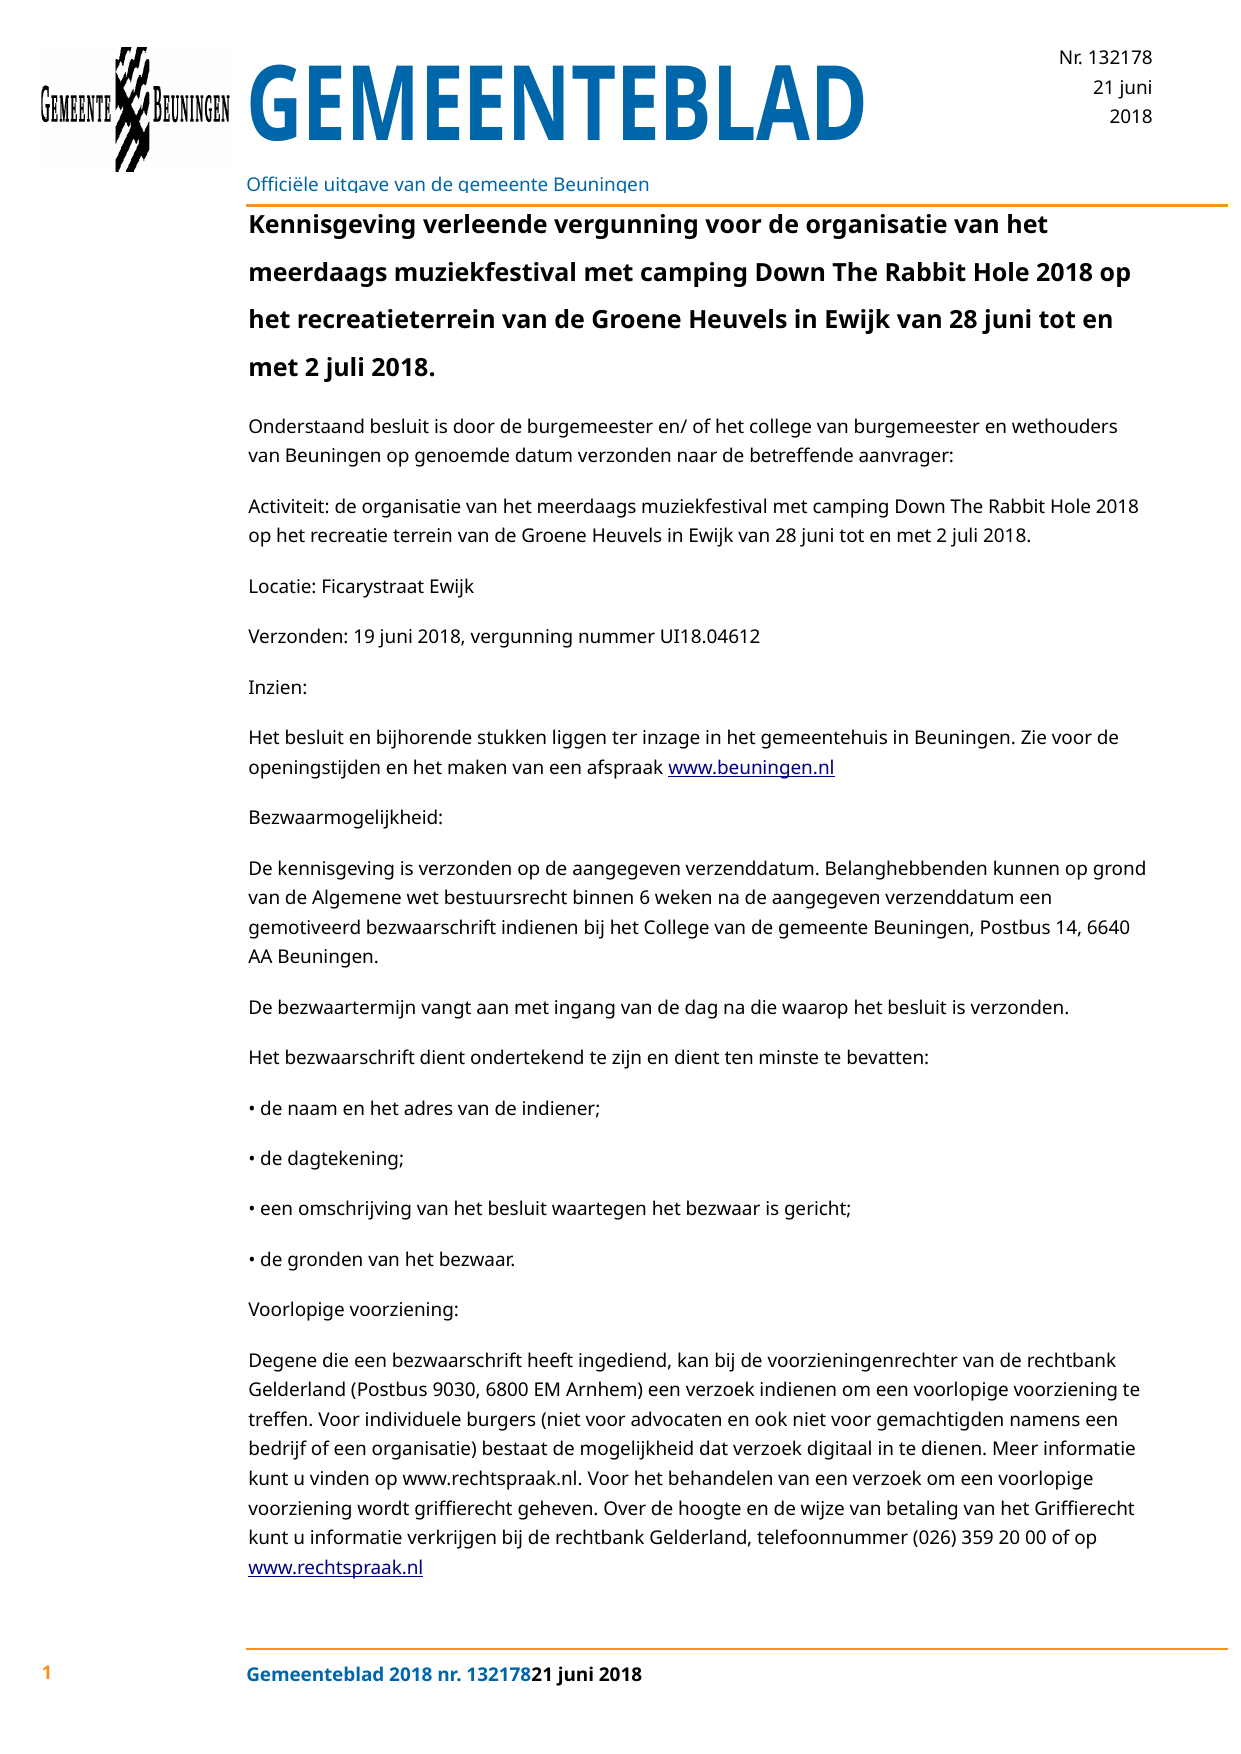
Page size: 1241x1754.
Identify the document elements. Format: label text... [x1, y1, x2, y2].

text Locatie: Ficarystraat Ewijk [248, 573, 1152, 599]
picture [41, 47, 231, 172]
text Onderstaand besluit is door de burgemeester en/ of het college van burgemeester en wethouders van Beuningen op genoemde datum verzonden naar de betreffende aanvrager: [248, 413, 1152, 468]
text Bezwaarmogelijkheid: [248, 804, 1152, 830]
text De bezwaartermijn vangt aan met ingang van de dag na die waarop het besluit is verzonden. [248, 994, 1152, 1020]
text Het besluit en bijhorende stukken liggen ter inzage in het gemeentehuis in Beuningen. Zie voor de openingstijden en het maken van een afspraak www.beuningen.nl [248, 724, 1152, 780]
text • de naam en het adres van de indiener; [248, 1095, 1152, 1121]
text Het bezwaarschrift dient ondertekend te zijn en dient ten minste te bevatten: [248, 1044, 1152, 1070]
text Degene die een bezwaarschrift heeft ingediend, kan bij de voorzieningenrechter van de rechtbank Gelderland (Postbus 9030, 6800 EM Arnhem) een verzoek indienen om een voorlopige voorziening te treffen. Voor individuele burgers (niet voor advocaten en ook niet voor gemachtigden namens een bedrijf of een organisatie) bestaat de mogelijkheid dat verzoek digitaal in te dienen. Meer informatie kunt u vinden op www.rechtspraak.nl. Voor het behandelen van een verzoek om een voorlopige voorziening wordt griffierecht geheven. Over de hoogte en de wijze van betaling van het Griffierecht kunt u informatie verkrijgen bij de rechtbank Gelderland, telefoonnummer (026) 359 20 00 of op www.rechtspraak.nl [248, 1347, 1152, 1580]
text Inzien: [248, 674, 1152, 700]
text Kennisgeving verleende vergunning voor de organisatie van het meerdaags muziekfestival met camping Down The Rabbit Hole 2018 op het recreatieterrein van de Groene Heuvels in Ewijk van 28 juni tot en met 2 juli 2018. [248, 207, 1152, 384]
text • de gronden van het bezwaar. [248, 1246, 1152, 1272]
text De kennisgeving is verzonden op de aangegeven verzenddatum. Belanghebbenden kunnen op grond van de Algemene wet bestuursrecht binnen 6 weken na de aangegeven verzenddatum een gemotiveerd bezwaarschrift indienen bij het College van de gemeente Beuningen, Postbus 14, 6640 AA Beuningen. [248, 855, 1152, 969]
text Verzonden: 19 juni 2018, vergunning nummer UI18.04612 [248, 623, 1152, 649]
text Activiteit: de organisatie van het meerdaags muziekfestival met camping Down The Rabbit Hole 2018 op het recreatie terrein van de Groene Heuvels in Ewijk van 28 juni tot en met 2 juli 2018. [248, 493, 1152, 548]
text • de dagtekening; [248, 1145, 1152, 1171]
text Voorlopige voorziening: [248, 1296, 1152, 1322]
text • een omschrijving van het besluit waartegen het bezwaar is gericht; [248, 1196, 1152, 1221]
